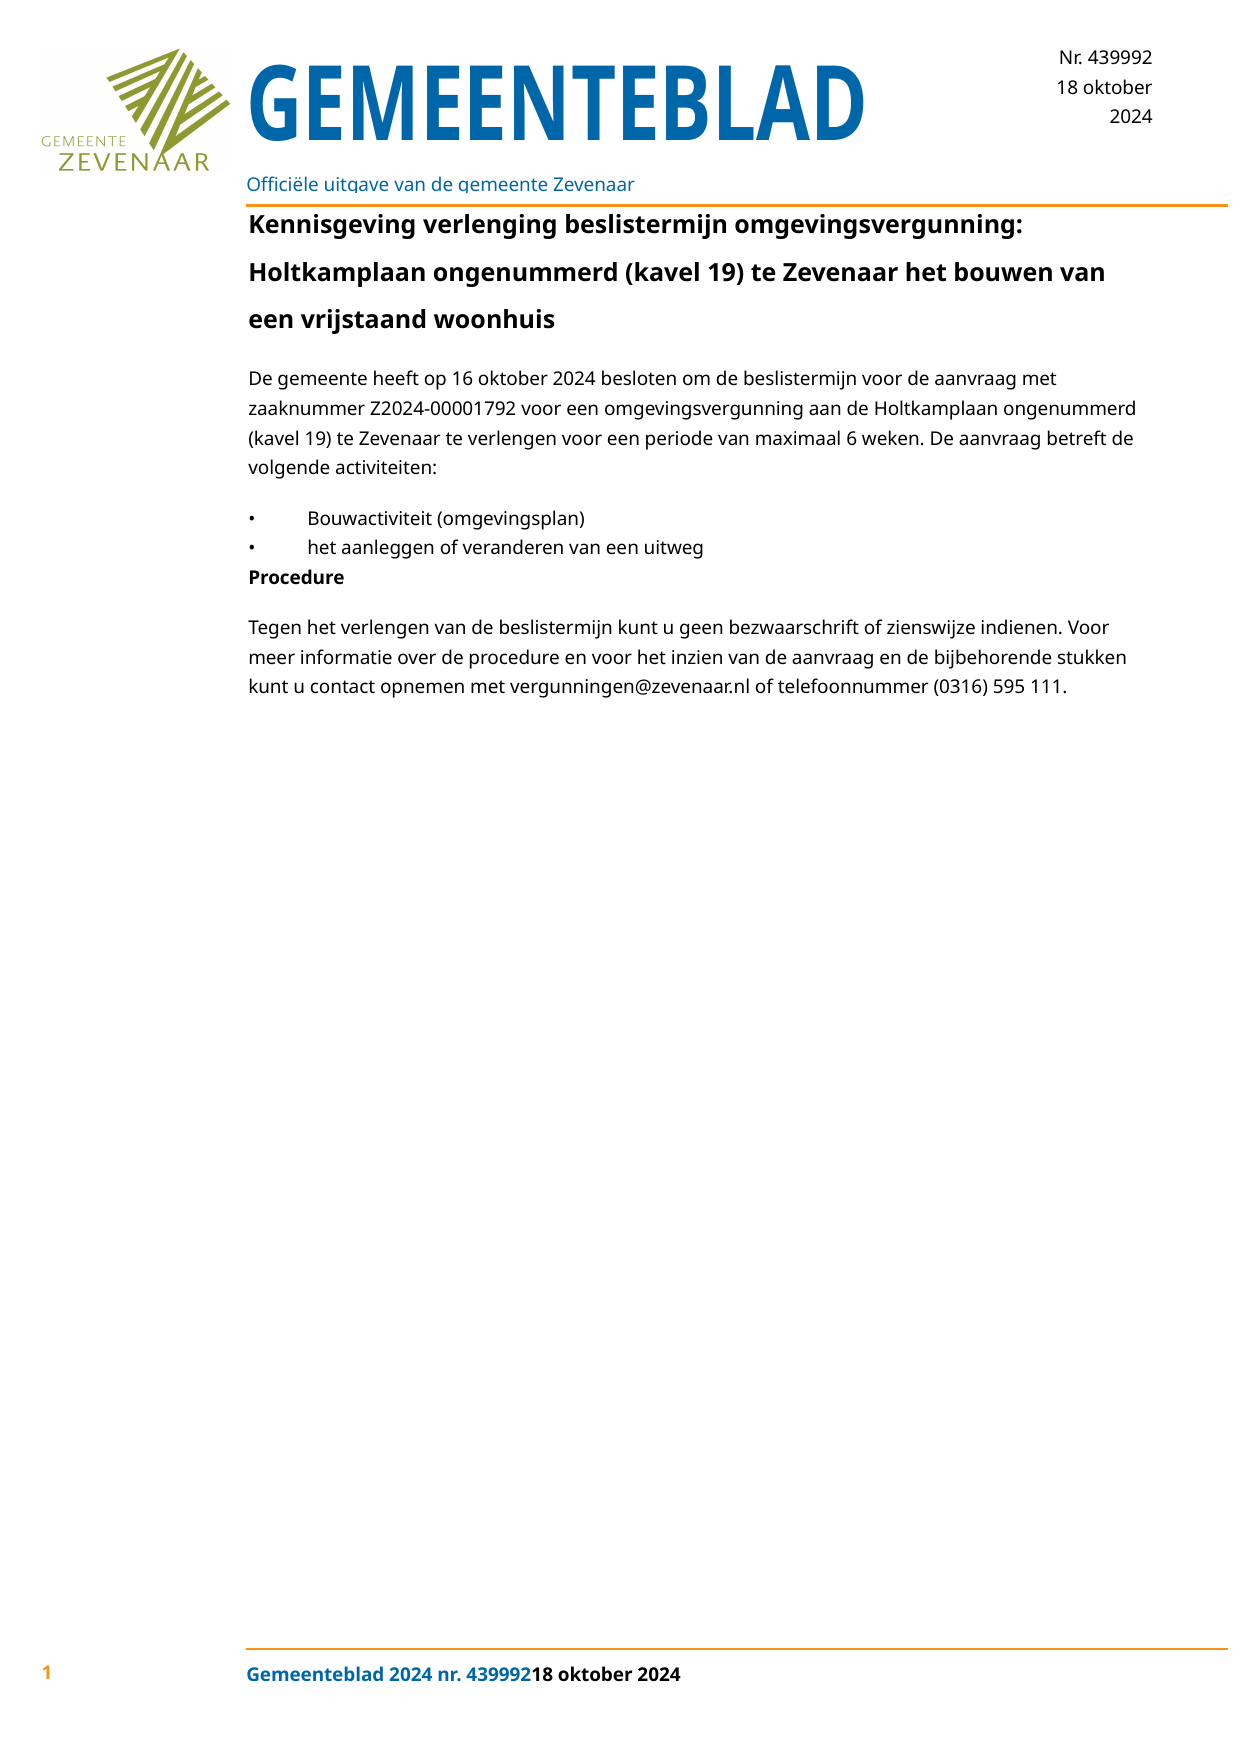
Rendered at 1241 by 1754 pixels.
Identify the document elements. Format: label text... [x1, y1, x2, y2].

text Kennisgeving verlenging beslistermijn omgevingsvergunning: Holtkamplaan ongenummerd (kavel 19) te Zevenaar het bouwen van een vrijstaand woonhuis [248, 207, 1152, 336]
list Bouwactiviteit (omgevingsplan) [248, 505, 1152, 530]
picture [41, 47, 231, 172]
text Procedure [248, 564, 1152, 589]
list het aanleggen of veranderen van een uitweg [248, 534, 1152, 560]
text De gemeente heeft op 16 oktober 2024 besloten om de beslistermijn voor de aanvraag met zaaknummer Z2024-00001792 voor een omgevingsvergunning aan de Holtkamplaan ongenummerd (kavel 19) te Zevenaar te verlengen voor een periode van maximaal 6 weken. De aanvraag betreft de volgende activiteiten: [248, 366, 1152, 480]
text Tegen het verlengen van de beslistermijn kunt u geen bezwaarschrift of zienswijze indienen. Voor meer informatie over de procedure en voor het inzien van de aanvraag en de bijbehorende stukken kunt u contact opnemen met vergunningen@zevenaar.nl of telefoonnummer (0316) 595 111. [248, 614, 1152, 699]
